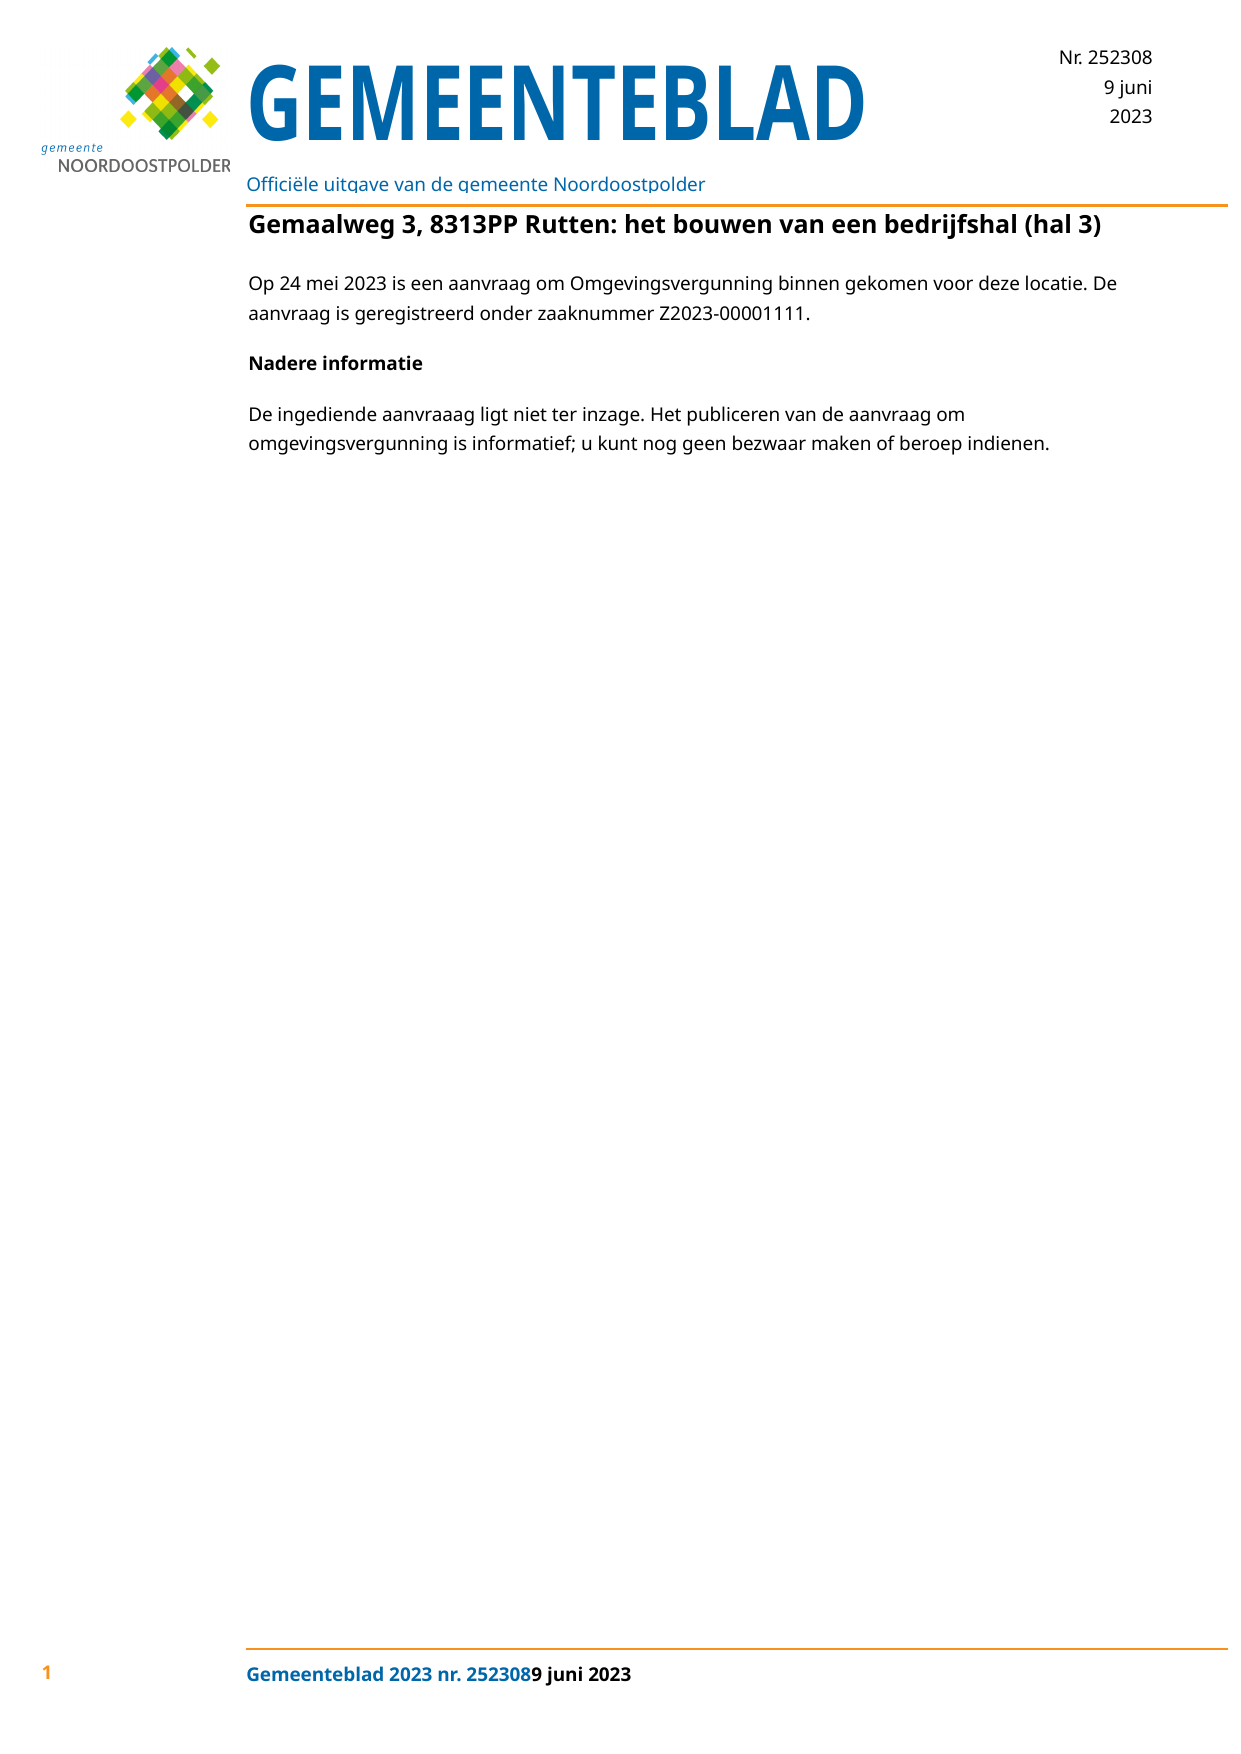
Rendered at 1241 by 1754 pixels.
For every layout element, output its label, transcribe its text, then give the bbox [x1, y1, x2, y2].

text Op 24 mei 2023 is een aanvraag om Omgevingsvergunning binnen gekomen voor deze locatie. De aanvraag is geregistreerd onder zaaknummer Z2023-00001111. [248, 270, 1152, 326]
text De ingediende aanvraaag ligt niet ter inzage. Het publiceren van de aanvraag om omgevingsvergunning is informatief; u kunt nog geen bezwaar maken of beroep indienen. [248, 401, 1152, 456]
text Gemaalweg 3, 8313PP Rutten: het bouwen van een bedrijfshal (hal 3) [248, 207, 1152, 241]
text Nadere informatie [248, 350, 1152, 376]
picture [41, 47, 231, 172]
